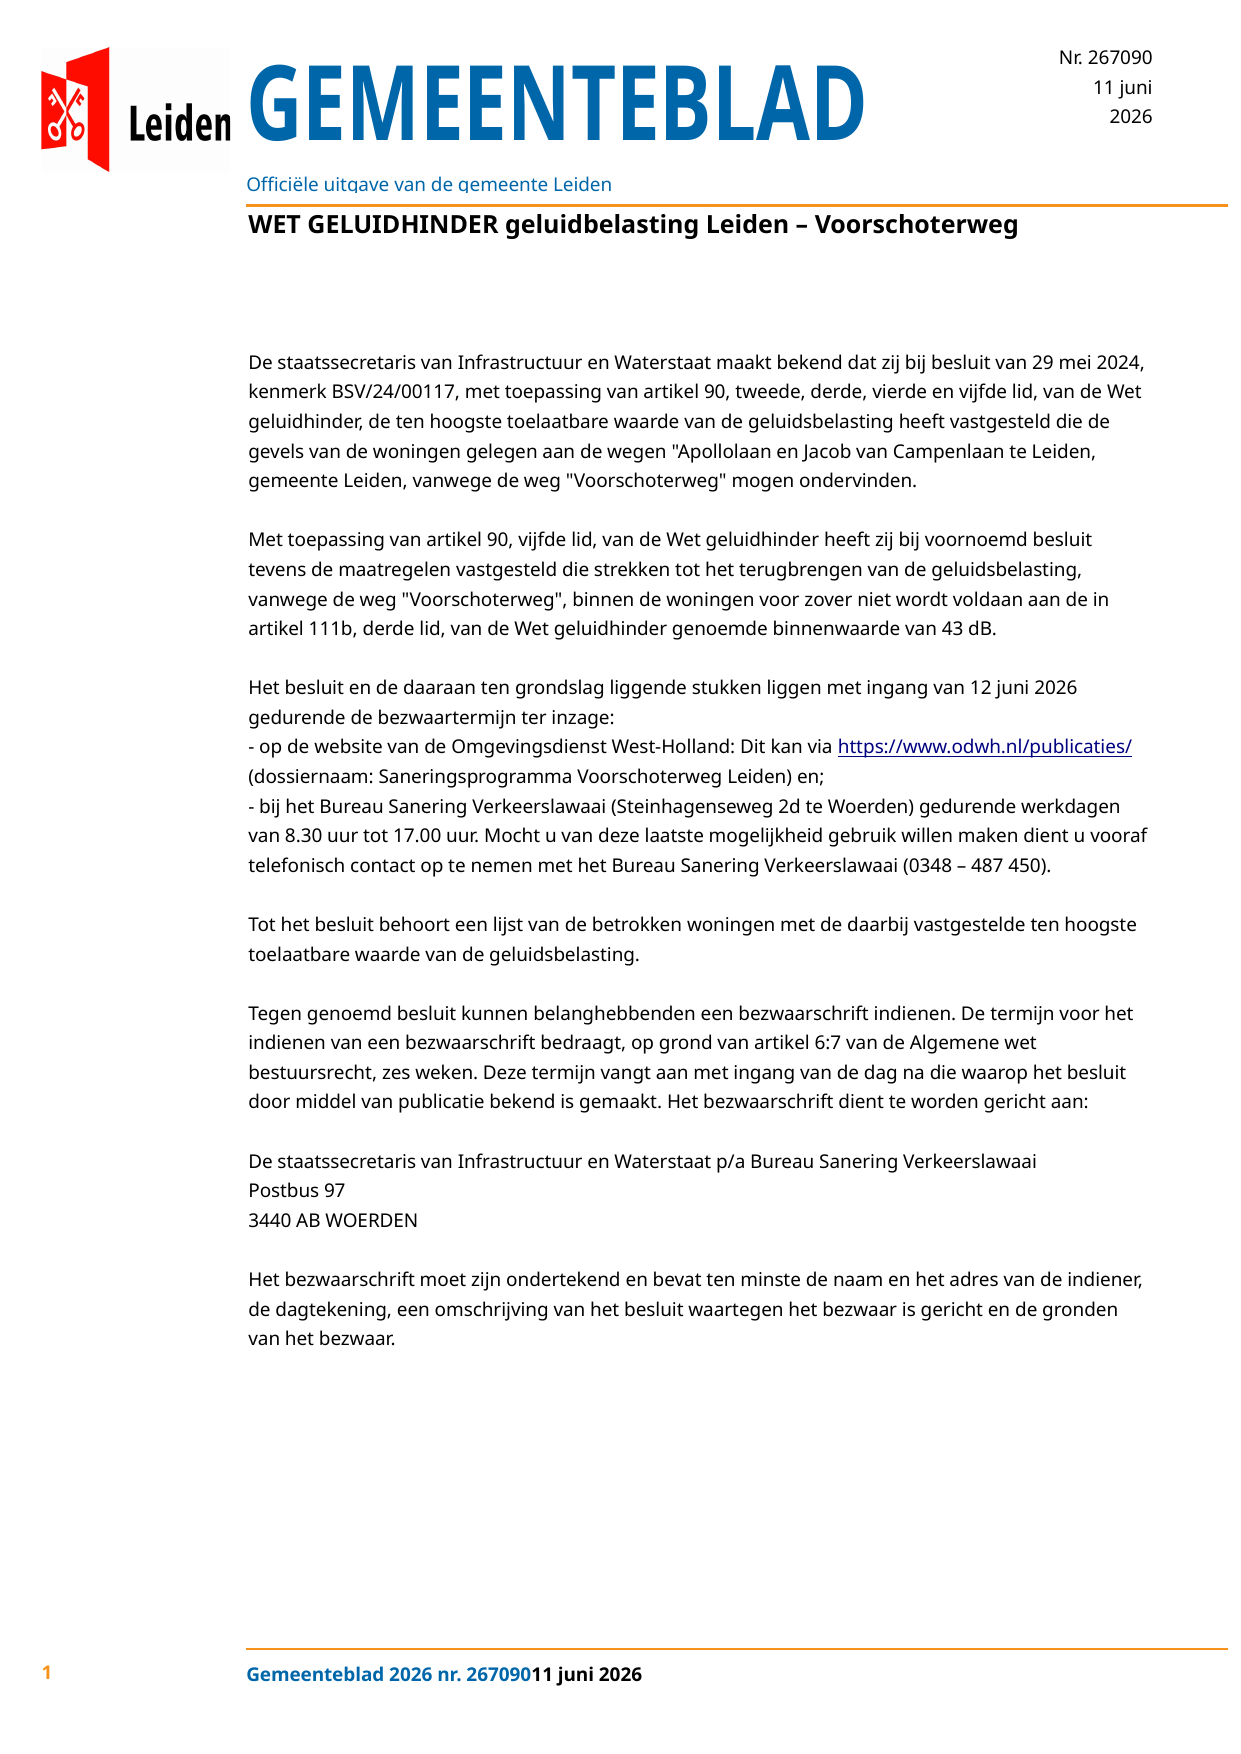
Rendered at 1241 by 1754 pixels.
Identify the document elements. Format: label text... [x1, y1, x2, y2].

text - bij het Bureau Sanering Verkeerslawaai (Steinhagenseweg 2d te Woerden) gedurende werkdagen van 8.30 uur tot 17.00 uur. Mocht u van deze laatste mogelijkheid gebruik willen maken dient u vooraf telefonisch contact op te nemen met het Bureau Sanering Verkeerslawaai (0348 – 487 450). [248, 793, 1152, 878]
text De staatssecretaris van Infrastructuur en Waterstaat p/a Bureau Sanering Verkeerslawaai [248, 1148, 1152, 1174]
text Met toepassing van artikel 90, vijfde lid, van de Wet geluidhinder heeft zij bij voornoemd besluit tevens de maatregelen vastgesteld die strekken tot het terugbrengen van de geluidsbelasting, vanwege de weg "Voorschoterweg", binnen de woningen voor zover niet wordt voldaan aan de in artikel 111b, derde lid, van de Wet geluidhinder genoemde binnenwaarde van 43 dB. [248, 527, 1152, 641]
text Tegen genoemd besluit kunnen belanghebbenden een bezwaarschrift indienen. De termijn voor het indienen van een bezwaarschrift bedraagt, op grond van artikel 6:7 van de Algemene wet bestuursrecht, zes weken. Deze termijn vangt aan met ingang van de dag na die waarop het besluit door middel van publicatie bekend is gemaakt. Het bezwaarschrift dient te worden gericht aan: [248, 1000, 1152, 1114]
text Het besluit en de daaraan ten grondslag liggende stukken liggen met ingang van 12 juni 2026 gedurende de bezwaartermijn ter inzage: [248, 674, 1152, 730]
text - op de website van de Omgevingsdienst West-Holland: Dit kan via https://www.odwh.nl/publicaties/ (dossiernaam: Saneringsprogramma Voorschoterweg Leiden) en; [248, 734, 1152, 789]
text Postbus 97 [248, 1177, 1152, 1203]
text Tot het besluit behoort een lijst van de betrokken woningen met de daarbij vastgestelde ten hoogste toelaatbare waarde van de geluidsbelasting. [248, 911, 1152, 967]
text Het bezwaarschrift moet zijn ondertekend en bevat ten minste de naam en het adres van de indiener, de dagtekening, een omschrijving van het besluit waartegen het bezwaar is gericht en de gronden van het bezwaar. [248, 1266, 1152, 1351]
picture [41, 47, 231, 172]
text 3440 AB WOERDEN [248, 1207, 1152, 1233]
text De staatssecretaris van Infrastructuur en Waterstaat maakt bekend dat zij bij besluit van 29 mei 2024, kenmerk BSV/24/00117, met toepassing van artikel 90, tweede, derde, vierde en vijfde lid, van de Wet geluidhinder, de ten hoogste toelaatbare waarde van de geluidsbelasting heeft vastgesteld die de gevels van de woningen gelegen aan de wegen "Apollolaan en Jacob van Campenlaan te Leiden, gemeente Leiden, vanwege de weg "Voorschoterweg" mogen ondervinden. [248, 349, 1152, 493]
text WET GELUIDHINDER geluidbelasting Leiden – Voorschoterweg [248, 207, 1152, 241]
